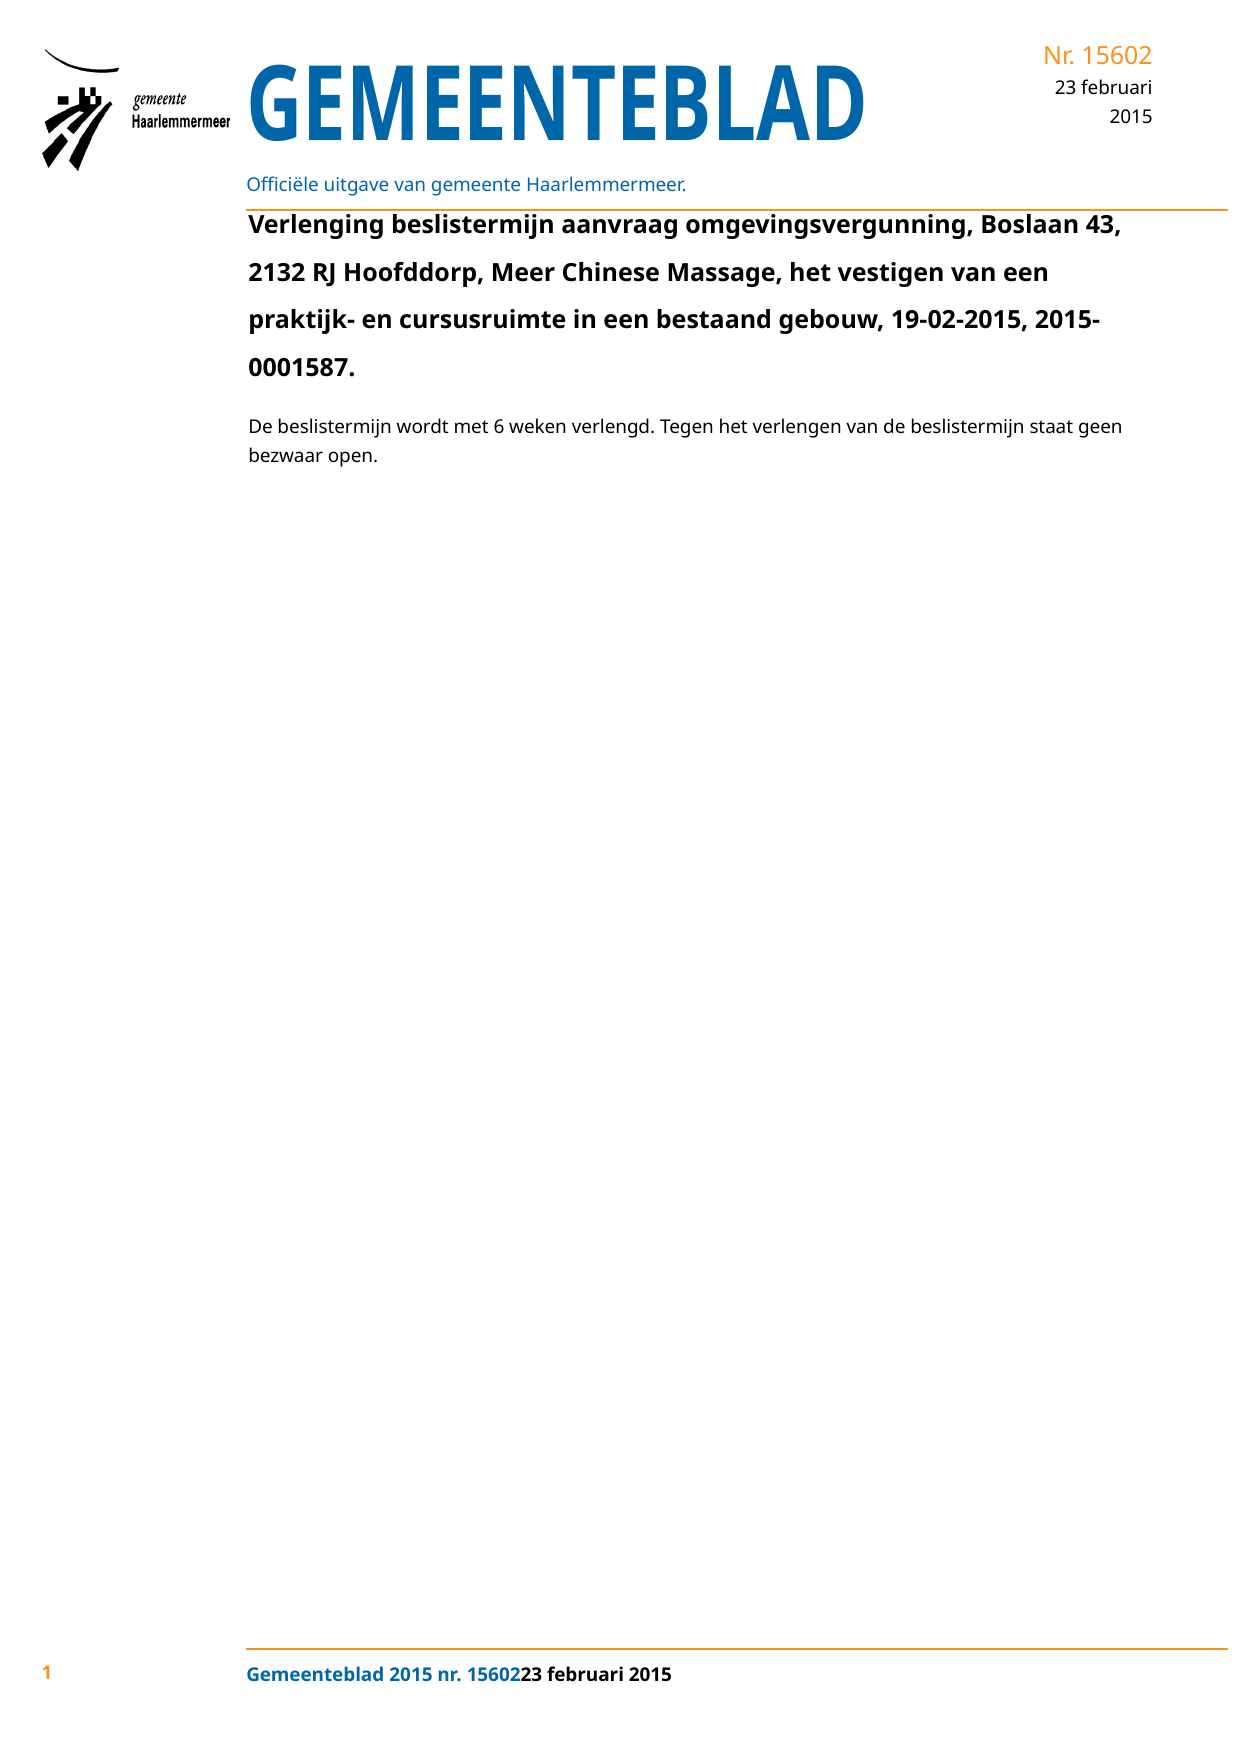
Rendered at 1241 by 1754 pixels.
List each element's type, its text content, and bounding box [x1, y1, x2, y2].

text De beslistermijn wordt met 6 weken verlengd. Tegen het verlengen van de beslistermijn staat geen bezwaar open. [248, 413, 1152, 468]
picture [41, 47, 231, 172]
text Verlenging beslistermijn aanvraag omgevingsvergunning, Boslaan 43, 2132 RJ Hoofddorp, Meer Chinese Massage, het vestigen van een praktijk- en cursusruimte in een bestaand gebouw, 19-02-2015, 2015-0001587. [248, 211, 1152, 384]
